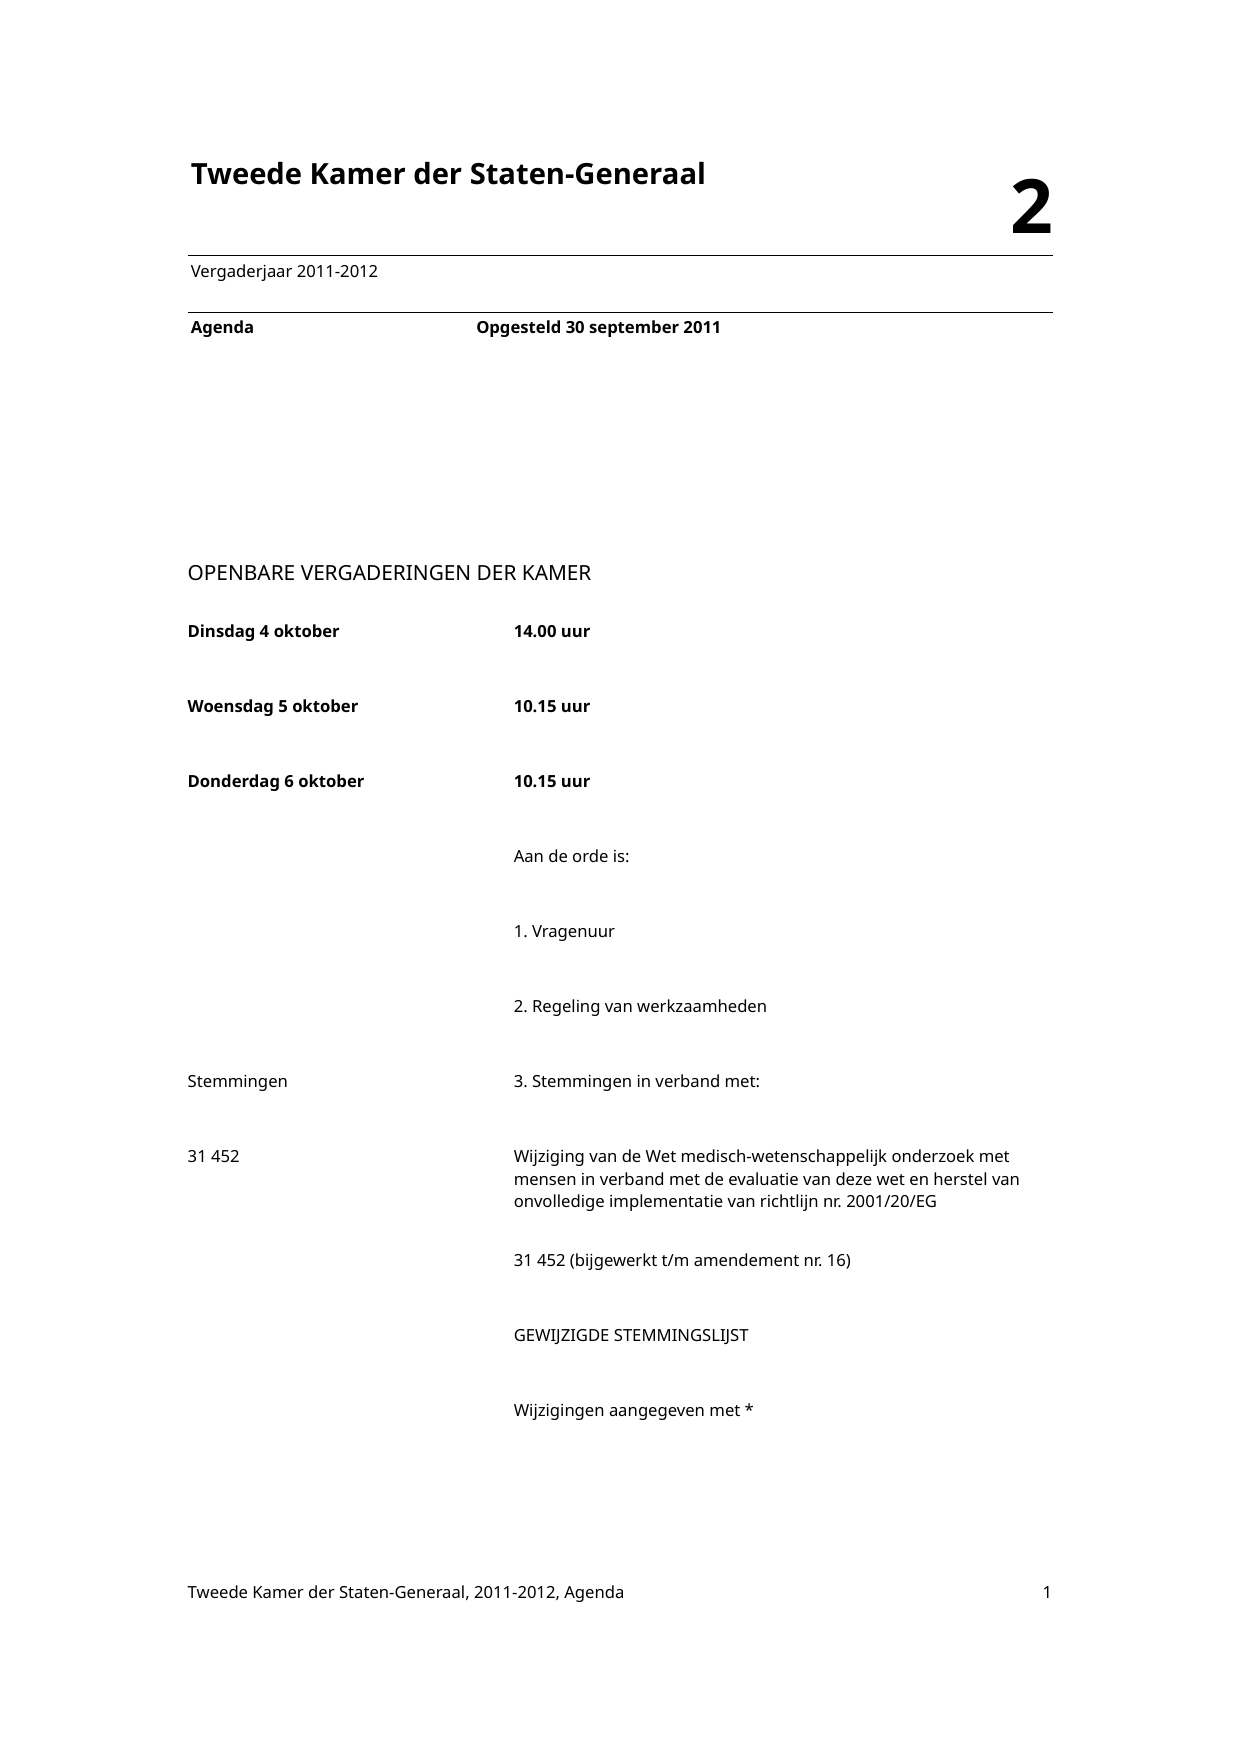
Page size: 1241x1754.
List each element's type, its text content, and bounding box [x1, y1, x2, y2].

table_cell [188, 1396, 490, 1471]
table_cell 31 452 (bijgewerkt t/m amendement nr. 16) [510, 1246, 1053, 1321]
table_cell [473, 256, 1053, 312]
table_cell [490, 767, 510, 842]
table_cell [490, 1321, 510, 1396]
table_cell Agenda [188, 313, 473, 339]
table_cell 31 452 [188, 1142, 490, 1246]
table_cell Donderdag 6 oktober [188, 767, 490, 842]
table_cell [490, 1142, 510, 1246]
table_header [490, 617, 510, 692]
table_cell 10.15 uur [510, 692, 1053, 767]
table_cell 1. Vragenuur [510, 917, 1053, 992]
table_cell [188, 842, 490, 917]
table_cell [490, 692, 510, 767]
table_cell 3. Stemmingen in verband met: [510, 1067, 1053, 1142]
table_cell Wijzigingen aangegeven met * [510, 1396, 1053, 1471]
table_cell 10.15 uur [510, 767, 1053, 842]
table_cell [490, 1067, 510, 1142]
table_cell Stemmingen [188, 1067, 490, 1142]
table_cell [188, 1246, 490, 1321]
table_header 2 [880, 150, 1053, 255]
table_cell [490, 917, 510, 992]
table_cell [490, 1396, 510, 1471]
table_cell [188, 917, 490, 992]
table_cell Aan de orde is: [510, 842, 1053, 917]
table_header Dinsdag 4 oktober [188, 617, 490, 692]
table_header 14.00 uur [510, 617, 1053, 692]
table_cell GEWIJZIGDE STEMMINGSLIJST [510, 1321, 1053, 1396]
table_cell [490, 1246, 510, 1321]
table_cell Vergaderjaar 2011-2012 [188, 256, 473, 312]
table_cell 2. Regeling van werkzaamheden [510, 992, 1053, 1067]
table_cell [188, 1321, 490, 1396]
table_cell Wijziging van de Wet medisch-wetenschappelijk onderzoek met mensen in verband met de evaluatie van deze wet en herstel van onvolledige implementatie van richtlijn nr. 2001/20/EG [510, 1142, 1053, 1246]
table_cell Woensdag 5 oktober [188, 692, 490, 767]
table_cell [473, 339, 1053, 439]
table_cell [188, 339, 473, 439]
table_cell [188, 992, 490, 1067]
table_cell [490, 992, 510, 1067]
table_header Tweede Kamer der Staten-Generaal [188, 150, 879, 255]
table_cell [490, 842, 510, 917]
table_cell Opgesteld 30 september 2011 [473, 313, 1053, 339]
subtitle OPENBARE VERGADERINGEN DER KAMER [187, 558, 1053, 587]
